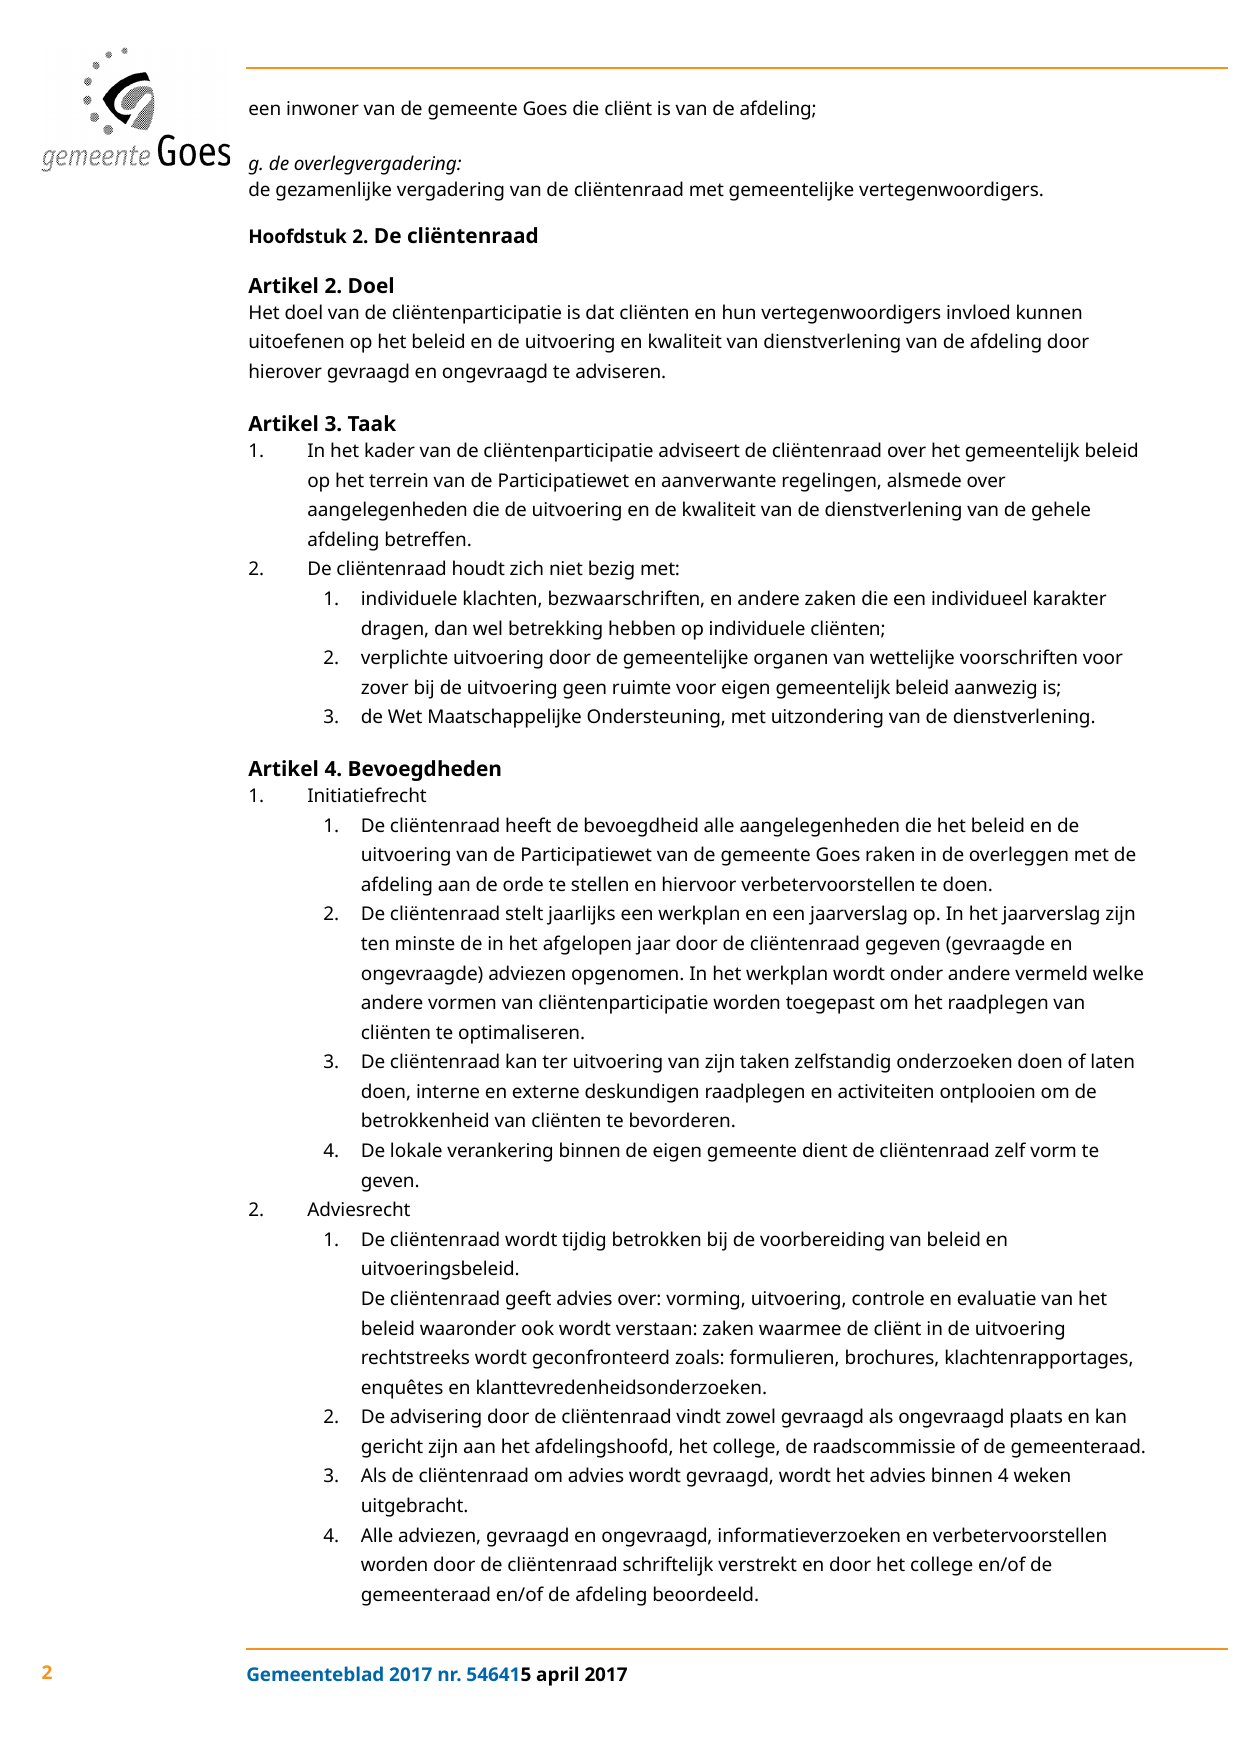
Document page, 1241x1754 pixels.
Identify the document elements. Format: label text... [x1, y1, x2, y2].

list De advisering door de cliëntenraad vindt zowel gevraagd als ongevraagd plaats en kan gericht zijn aan het afdelingshoofd, het college, de raadscommissie of de gemeenteraad. [323, 1403, 1152, 1459]
list De cliëntenraad geeft advies over: vorming, uitvoering, controle en evaluatie van het beleid waaronder ook wordt verstaan: zaken waarmee de cliënt in de uitvoering rechtstreeks wordt geconfronteerd zoals: formulieren, brochures, klachtenrapportages, enquêtes en klanttevredenheidsonderzoeken. [323, 1285, 1152, 1400]
text een inwoner van de gemeente Goes die cliënt is van de afdeling; [248, 95, 1152, 121]
text Artikel 2. Doel [248, 271, 1152, 299]
list de Wet Maatschappelijke Ondersteuning, met uitzondering van de dienstverlening. [323, 703, 1152, 729]
list De lokale verankering binnen de eigen gemeente dient de cliëntenraad zelf vorm te geven. [323, 1137, 1152, 1193]
picture [41, 47, 231, 172]
text Artikel 4. Bevoegdheden [248, 754, 1152, 782]
text Het doel van de cliëntenparticipatie is dat cliënten en hun vertegenwoordigers invloed kunnen uitoefenen op het beleid en de uitvoering en kwaliteit van dienstverlening van de afdeling door hierover gevraagd en ongevraagd te adviseren. [248, 299, 1152, 384]
text Artikel 3. Taak [248, 409, 1152, 437]
text Hoofdstuk 2. De cliëntenraad [248, 221, 1152, 250]
text g. de overlegvergadering: [248, 150, 1152, 176]
list In het kader van de cliëntenparticipatie adviseert de cliëntenraad over het gemeentelijk beleid op het terrein van de Participatiewet en aanverwante regelingen, alsmede over aangelegenheden die de uitvoering en de kwaliteit van de dienstverlening van de gehele afdeling betreffen. [248, 437, 1152, 552]
list De cliëntenraad wordt tijdig betrokken bij de voorbereiding van beleid en uitvoeringsbeleid. [323, 1226, 1152, 1281]
list individuele klachten, bezwaarschriften, en andere zaken die een individueel karakter dragen, dan wel betrekking hebben op individuele cliënten; [323, 585, 1152, 640]
list Initiatiefrecht [248, 782, 1152, 808]
list De cliëntenraad heeft de bevoegdheid alle aangelegenheden die het beleid en de uitvoering van de Participatiewet van de gemeente Goes raken in de overleggen met de afdeling aan de orde te stellen en hiervoor verbetervoorstellen te doen. [323, 812, 1152, 897]
list De cliëntenraad kan ter uitvoering van zijn taken zelfstandig onderzoeken doen of laten doen, interne en externe deskundigen raadplegen en activiteiten ontplooien om de betrokkenheid van cliënten te bevorderen. [323, 1048, 1152, 1133]
list verplichte uitvoering door de gemeentelijke organen van wettelijke voorschriften voor zover bij de uitvoering geen ruimte voor eigen gemeentelijk beleid aanwezig is; [323, 644, 1152, 699]
list Als de cliëntenraad om advies wordt gevraagd, wordt het advies binnen 4 weken uitgebracht. [323, 1463, 1152, 1518]
list Alle adviezen, gevraagd en ongevraagd, informatieverzoeken en verbetervoorstellen worden door de cliëntenraad schriftelijk verstrekt en door het college en/of de gemeenteraad en/of de afdeling beoordeeld. [323, 1522, 1152, 1607]
list Adviesrecht [248, 1196, 1152, 1222]
list De cliëntenraad houdt zich niet bezig met: [248, 556, 1152, 581]
text de gezamenlijke vergadering van de cliëntenraad met gemeentelijke vertegenwoordigers. [248, 176, 1152, 202]
list De cliëntenraad stelt jaarlijks een werkplan en een jaarverslag op. In het jaarverslag zijn ten minste de in het afgelopen jaar door de cliëntenraad gegeven (gevraagde en ongevraagde) adviezen opgenomen. In het werkplan wordt onder andere vermeld welke andere vormen van cliëntenparticipatie worden toegepast om het raadplegen van cliënten te optimaliseren. [323, 901, 1152, 1045]
